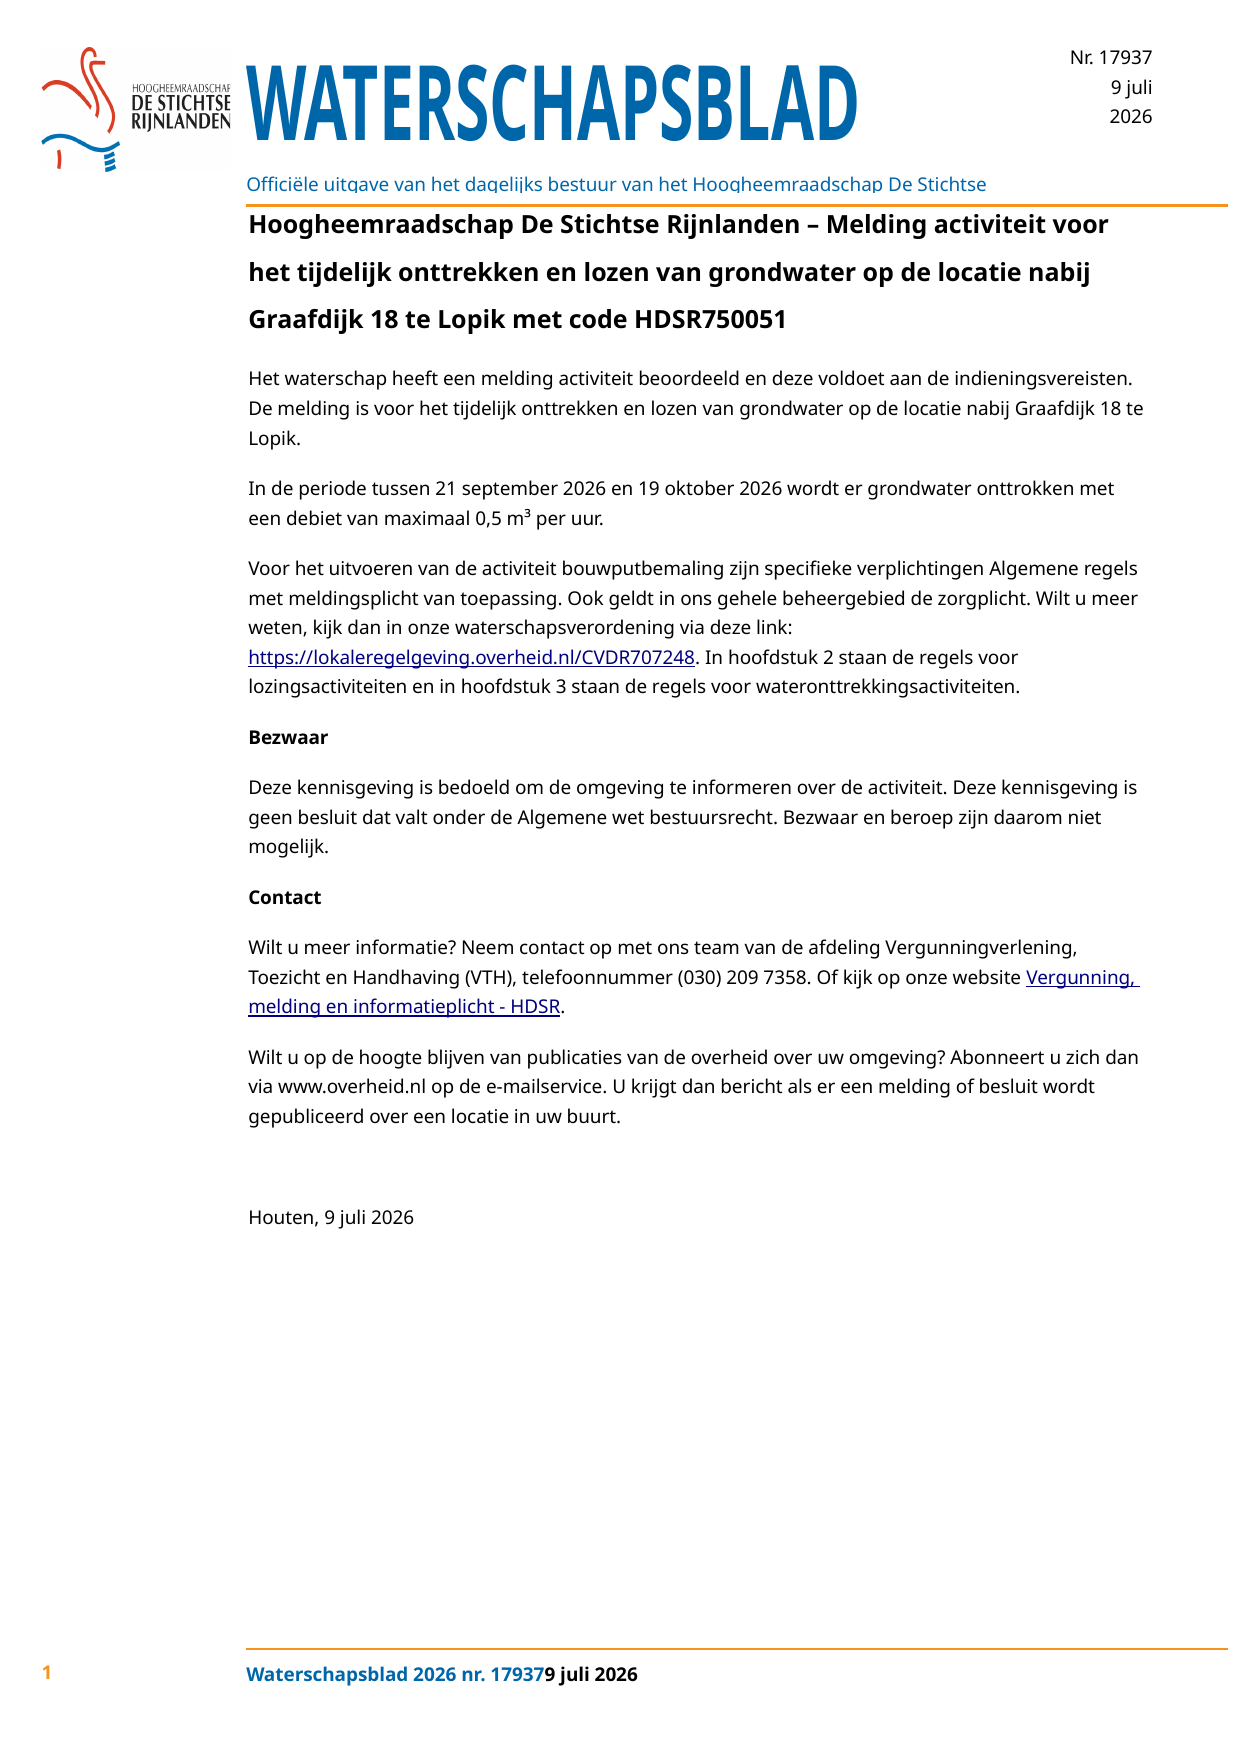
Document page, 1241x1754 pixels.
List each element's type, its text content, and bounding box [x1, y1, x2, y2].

text Het waterschap heeft een melding activiteit beoordeeld en deze voldoet aan de indieningsvereisten. De melding is voor het tijdelijk onttrekken en lozen van grondwater op de locatie nabij Graafdijk 18 te Lopik. [248, 366, 1152, 450]
text In de periode tussen 21 september 2026 en 19 oktober 2026 wordt er grondwater onttrokken met een debiet van maximaal 0,5 m³ per uur. [248, 475, 1152, 530]
text Voor het uitvoeren van de activiteit bouwputbemaling zijn specifieke verplichtingen Algemene regels met meldingsplicht van toepassing. Ook geldt in ons gehele beheergebied de zorgplicht. Wilt u meer weten, kijk dan in onze waterschapsverordening via deze link: https://lokaleregelgeving.overheid.nl/CVDR707248. In hoofdstuk 2 staan de regels voor lozingsactiviteiten en in hoofdstuk 3 staan de regels voor wateronttrekkingsactiviteiten. [248, 555, 1152, 699]
text Bezwaar [248, 724, 1152, 749]
text Wilt u op de hoogte blijven van publicaties van de overheid over uw omgeving? Abonneert u zich dan via www.overheid.nl op de e-mailservice. U krijgt dan bericht als er een melding of besluit wordt gepubliceerd over een locatie in uw buurt. [248, 1044, 1152, 1129]
text Contact [248, 884, 1152, 909]
text Hoogheemraadschap De Stichtse Rijnlanden – Melding activiteit voor het tijdelijk onttrekken en lozen van grondwater op de locatie nabij Graafdijk 18 te Lopik met code HDSR750051 [248, 207, 1152, 336]
picture [41, 47, 231, 172]
text Wilt u meer informatie? Neem contact op met ons team van de afdeling Vergunningverlening, Toezicht en Handhaving (VTH), telefoonnummer (030) 209 7358. Of kijk op onze website Vergunning, melding en informatieplicht - HDSR. [248, 934, 1152, 1019]
text Houten, 9 juli 2026 [248, 1204, 1152, 1229]
text Deze kennisgeving is bedoeld om de omgeving te informeren over de activiteit. Deze kennisgeving is geen besluit dat valt onder de Algemene wet bestuursrecht. Bezwaar en beroep zijn daarom niet mogelijk. [248, 774, 1152, 859]
